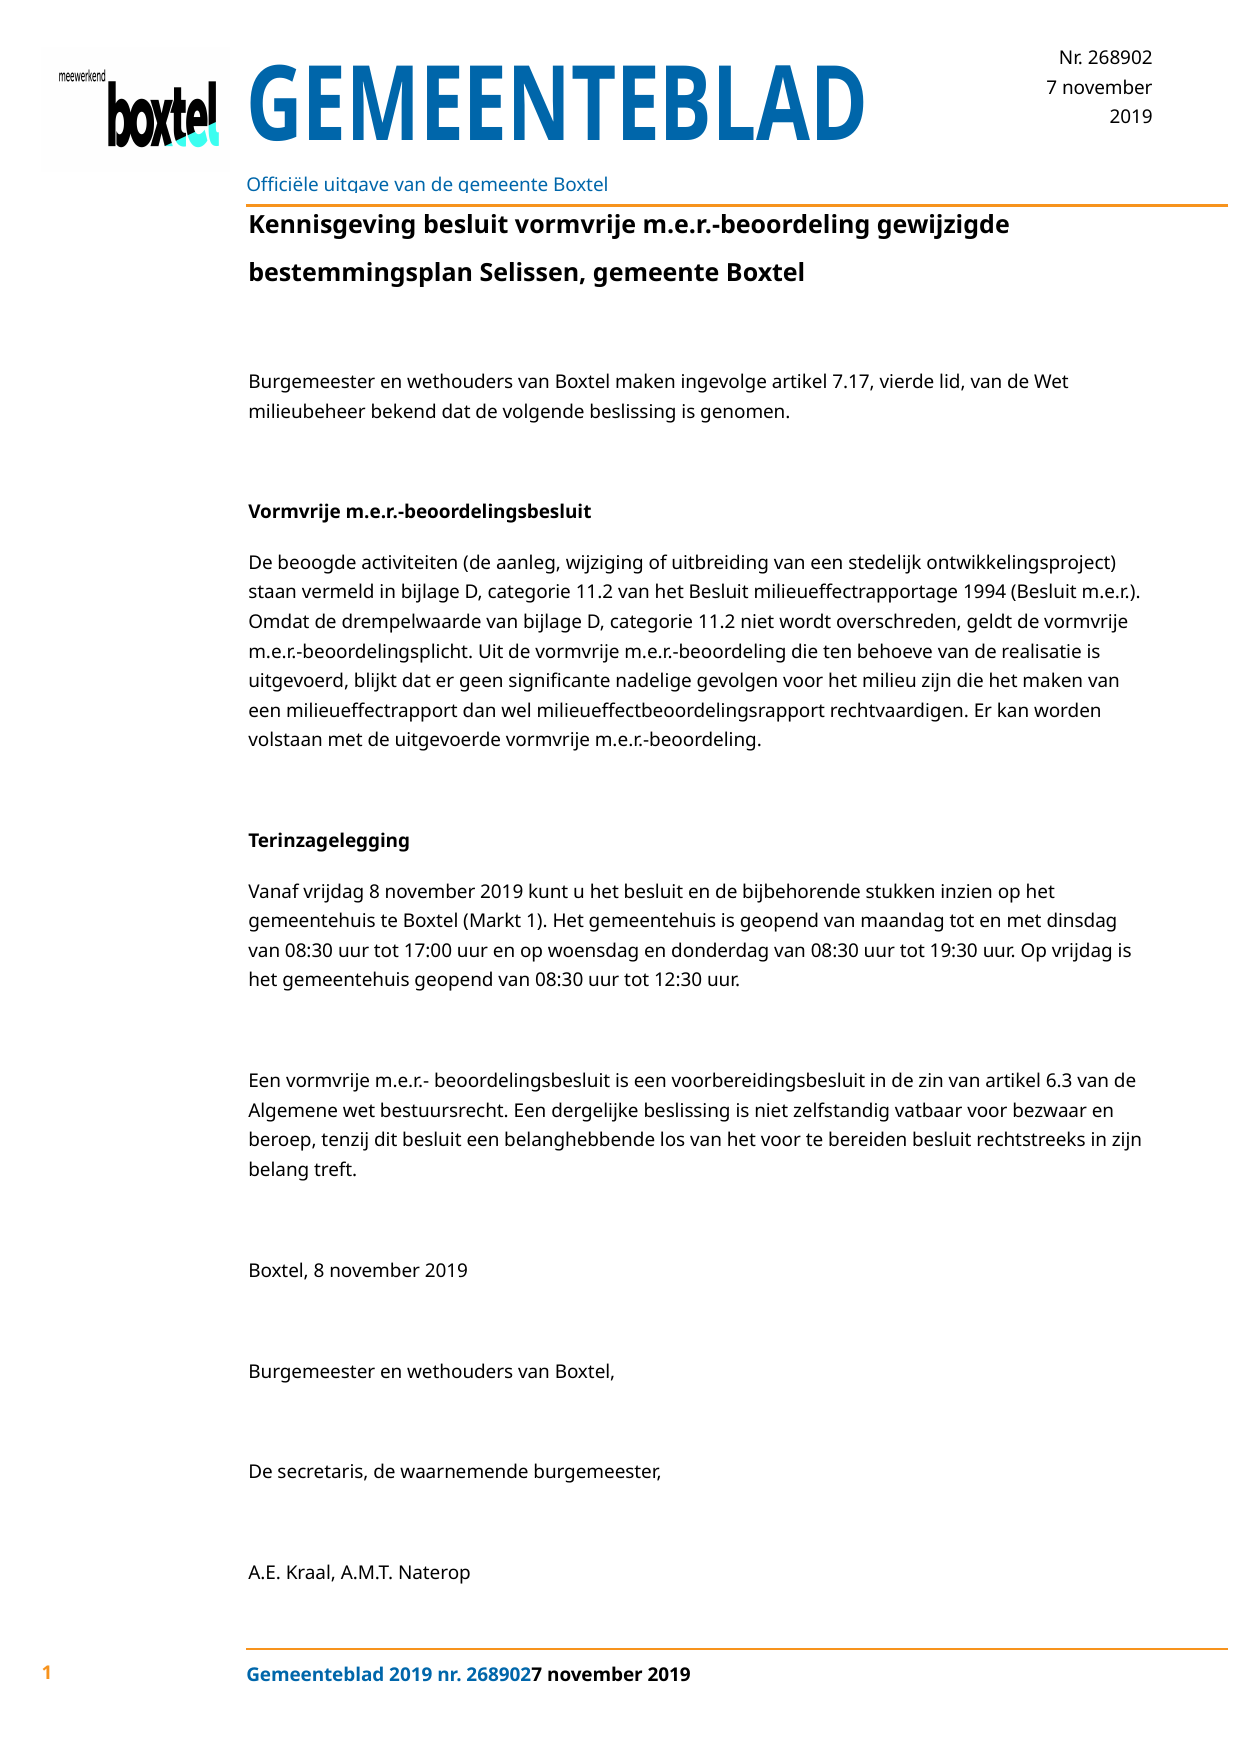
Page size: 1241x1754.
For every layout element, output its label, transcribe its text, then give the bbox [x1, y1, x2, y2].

text Vanaf vrijdag 8 november 2019 kunt u het besluit en de bijbehorende stukken inzien op het gemeentehuis te Boxtel (Markt 1). Het gemeentehuis is geopend van maandag tot en met dinsdag van 08:30 uur tot 17:00 uur en op woensdag en donderdag van 08:30 uur tot 19:30 uur. Op vrijdag is het gemeentehuis geopend van 08:30 uur tot 12:30 uur. [248, 878, 1152, 992]
text Burgemeester en wethouders van Boxtel maken ingevolge artikel 7.17, vierde lid, van de Wet milieubeheer bekend dat de volgende beslissing is genomen. [248, 368, 1152, 424]
text Kennisgeving besluit vormvrije m.e.r.-beoordeling gewijzigde bestemmingsplan Selissen, gemeente Boxtel [248, 207, 1152, 288]
picture [41, 47, 231, 172]
text Vormvrije m.e.r.-beoordelingsbesluit [248, 499, 1152, 524]
text Burgemeester en wethouders van Boxtel, [248, 1358, 1152, 1384]
text Terinzagelegging [248, 827, 1152, 853]
text Boxtel, 8 november 2019 [248, 1257, 1152, 1283]
text A.E. Kraal, A.M.T. Naterop [248, 1559, 1152, 1585]
text De beoogde activiteiten (de aanleg, wijziging of uitbreiding van een stedelijk ontwikkelingsproject) staan vermeld in bijlage D, categorie 11.2 van het Besluit milieueffectrapportage 1994 (Besluit m.e.r.). Omdat de drempelwaarde van bijlage D, categorie 11.2 niet wordt overschreden, geldt de vormvrije m.e.r.-beoordelingsplicht. Uit de vormvrije m.e.r.-beoordeling die ten behoeve van de realisatie is uitgevoerd, blijkt dat er geen significante nadelige gevolgen voor het milieu zijn die het maken van een milieueffectrapport dan wel milieueffectbeoordelingsrapport rechtvaardigen. Er kan worden volstaan met de uitgevoerde vormvrije m.e.r.-beoordeling. [248, 549, 1152, 752]
text Een vormvrije m.e.r.- beoordelingsbesluit is een voorbereidingsbesluit in de zin van artikel 6.3 van de Algemene wet bestuursrecht. Een dergelijke beslissing is niet zelfstandig vatbaar voor bezwaar en beroep, tenzij dit besluit een belanghebbende los van het voor te bereiden besluit rechtstreeks in zijn belang treft. [248, 1067, 1152, 1182]
text De secretaris, de waarnemende burgemeester, [248, 1459, 1152, 1484]
